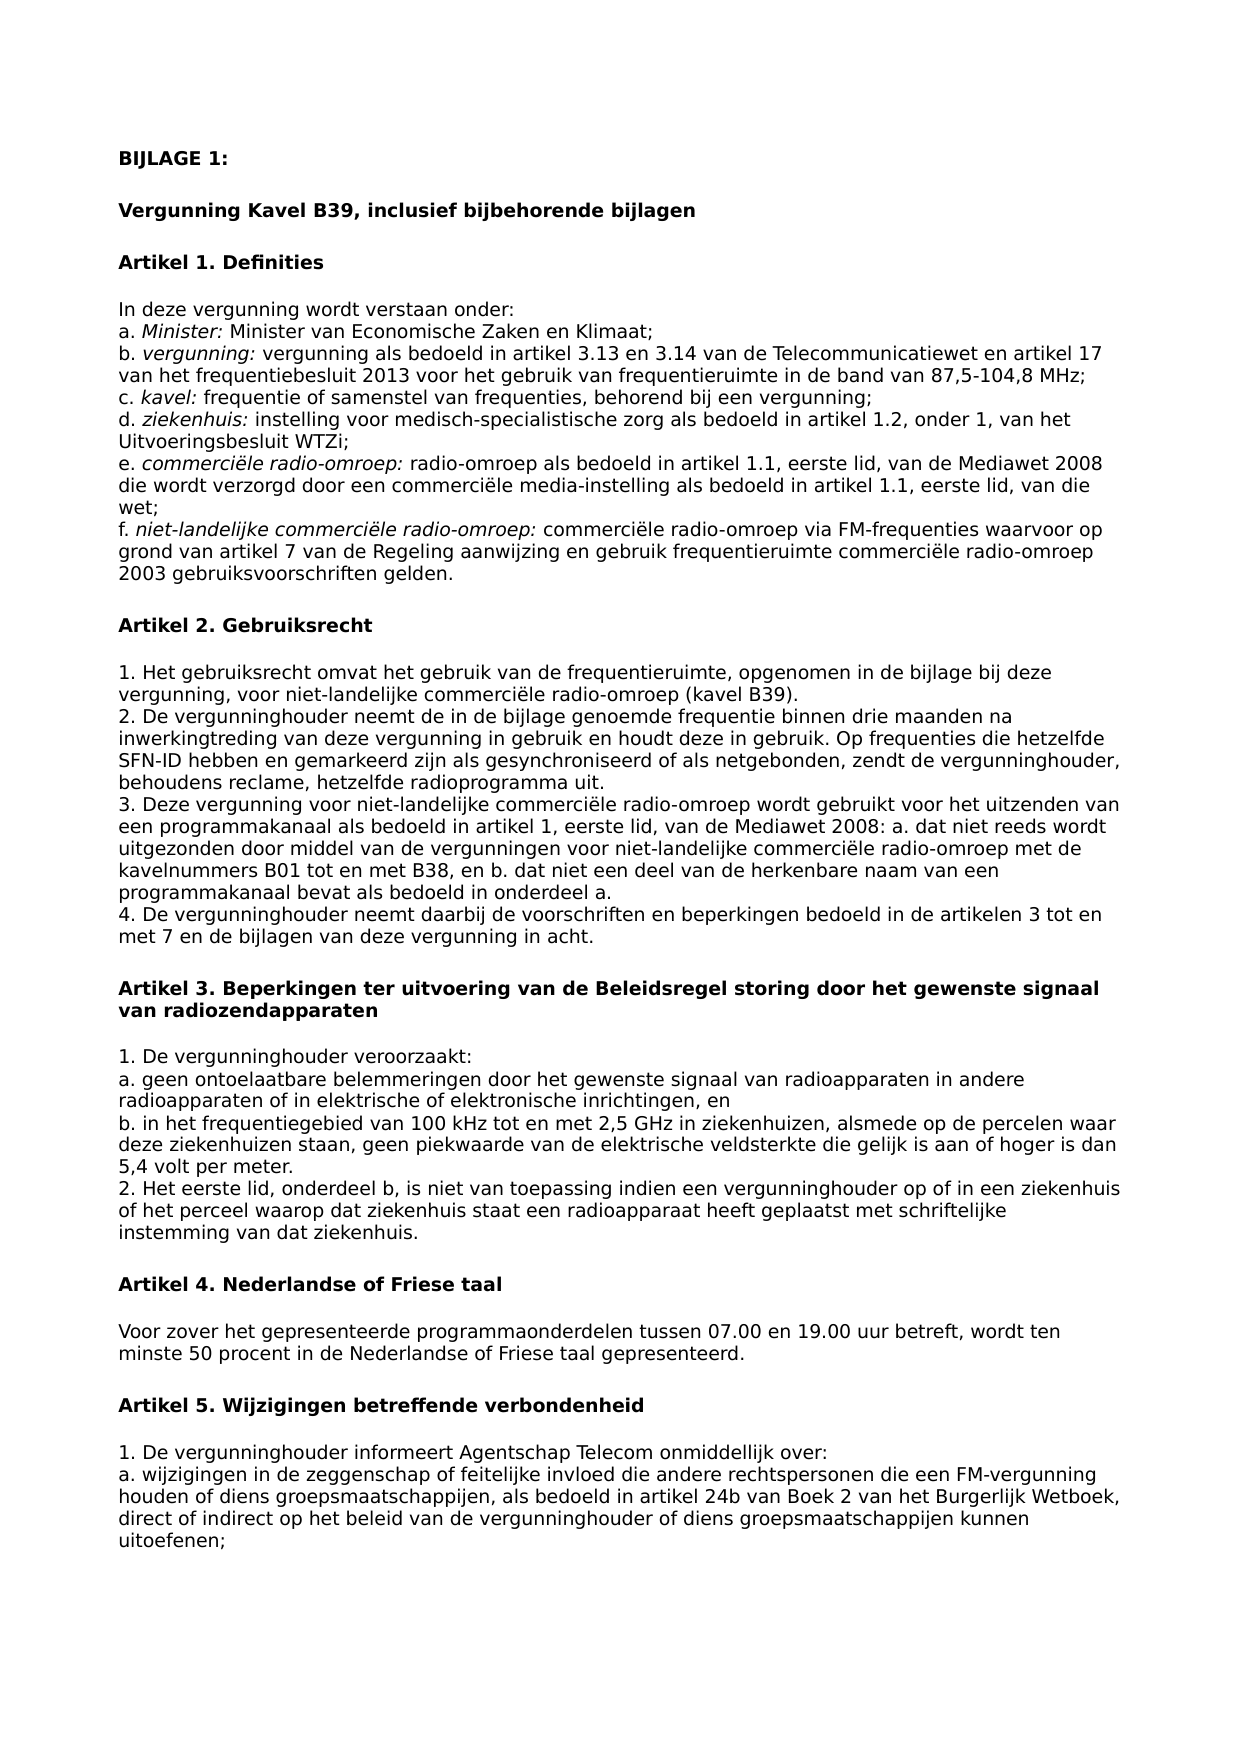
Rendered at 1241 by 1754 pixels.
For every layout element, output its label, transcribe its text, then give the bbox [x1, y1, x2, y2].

text 3. Deze vergunning voor niet-landelijke commerciële radio-omroep wordt gebruikt voor het uitzenden van een programmakanaal als bedoeld in artikel 1, eerste lid, van de Mediawet 2008: a. dat niet reeds wordt uitgezonden door middel van de vergunningen voor niet-landelijke commerciële radio-omroep met de kavelnummers B01 tot en met B38, en b. dat niet een deel van de herkenbare naam van een programmakanaal bevat als bedoeld in onderdeel a. [118, 794, 1122, 903]
text b. in het frequentiegebied van 100 kHz tot en met 2,5 GHz in ziekenhuizen, alsmede op de percelen waar deze ziekenhuizen staan, geen piekwaarde van de elektrische veldsterkte die gelijk is aan of hoger is dan 5,4 volt per meter. [118, 1112, 1122, 1178]
text e. commerciële radio-omroep: radio-omroep als bedoeld in artikel 1.1, eerste lid, van de Mediawet 2008 die wordt verzorgd door een commerciële media-instelling als bedoeld in artikel 1.1, eerste lid, van die wet; [118, 453, 1122, 519]
subtitle BIJLAGE 1: [118, 148, 1122, 170]
text Voor zover het gepresenteerde programmaonderdelen tussen 07.00 en 19.00 uur betreft, wordt ten minste 50 procent in de Nederlandse of Friese taal gepresenteerd. [118, 1321, 1122, 1365]
text 4. De vergunninghouder neemt daarbij de voorschriften en beperkingen bedoeld in de artikelen 3 tot en met 7 en de bijlagen van deze vergunning in acht. [118, 903, 1122, 947]
text 1. De vergunninghouder informeert Agentschap Telecom onmiddellijk over: [118, 1442, 1122, 1464]
text b. vergunning: vergunning als bedoeld in artikel 3.13 en 3.14 van de Telecommunicatiewet en artikel 17 van het frequentiebesluit 2013 voor het gebruik van frequentieruimte in de band van 87,5-104,8 MHz; [118, 343, 1122, 387]
text 1. De vergunninghouder veroorzaakt: [118, 1046, 1122, 1068]
text In deze vergunning wordt verstaan onder: [118, 299, 1122, 321]
text a. Minister: Minister van Economische Zaken en Klimaat; [118, 321, 1122, 343]
text 2. Het eerste lid, onderdeel b, is niet van toepassing indien een vergunninghouder op of in een ziekenhuis of het perceel waarop dat ziekenhuis staat een radioapparaat heeft geplaatst met schriftelijke instemming van dat ziekenhuis. [118, 1178, 1122, 1244]
text f. niet-landelijke commerciële radio-omroep: commerciële radio-omroep via FM-frequenties waarvoor op grond van artikel 7 van de Regeling aanwijzing en gebruik frequentieruimte commerciële radio-omroep 2003 gebruiksvoorschriften gelden. [118, 519, 1122, 585]
subtitle Artikel 5. Wijzigingen betreffende verbondenheid [118, 1395, 1122, 1417]
text 1. Het gebruiksrecht omvat het gebruik van de frequentieruimte, opgenomen in de bijlage bij deze vergunning, voor niet-landelijke commerciële radio-omroep (kavel B39). [118, 662, 1122, 706]
subtitle Artikel 2. Gebruiksrecht [118, 615, 1122, 637]
text d. ziekenhuis: instelling voor medisch-specialistische zorg als bedoeld in artikel 1.2, onder 1, van het Uitvoeringsbesluit WTZi; [118, 409, 1122, 453]
text c. kavel: frequentie of samenstel van frequenties, behorend bij een vergunning; [118, 387, 1122, 409]
subtitle Artikel 1. Definities [118, 252, 1122, 274]
subtitle Artikel 3. Beperkingen ter uitvoering van de Beleidsregel storing door het gewenste signaal van radiozendapparaten [118, 977, 1122, 1021]
text 2. De vergunninghouder neemt de in de bijlage genoemde frequentie binnen drie maanden na inwerkingtreding van deze vergunning in gebruik en houdt deze in gebruik. Op frequenties die hetzelfde SFN-ID hebben en gemarkeerd zijn als gesynchroniseerd of als netgebonden, zendt de vergunninghouder, behoudens reclame, hetzelfde radioprogramma uit. [118, 706, 1122, 794]
subtitle Vergunning Kavel B39, inclusief bijbehorende bijlagen [118, 200, 1122, 222]
text a. wijzigingen in de zeggenschap of feitelijke invloed die andere rechtspersonen die een FM-vergunning houden of diens groepsmaatschappijen, als bedoeld in artikel 24b van Boek 2 van het Burgerlijk Wetboek, direct of indirect op het beleid van de vergunninghouder of diens groepsmaatschappijen kunnen uitoefenen; [118, 1464, 1122, 1552]
subtitle Artikel 4. Nederlandse of Friese taal [118, 1274, 1122, 1296]
text a. geen ontoelaatbare belemmeringen door het gewenste signaal van radioapparaten in andere radioapparaten of in elektrische of elektronische inrichtingen, en [118, 1068, 1122, 1112]
